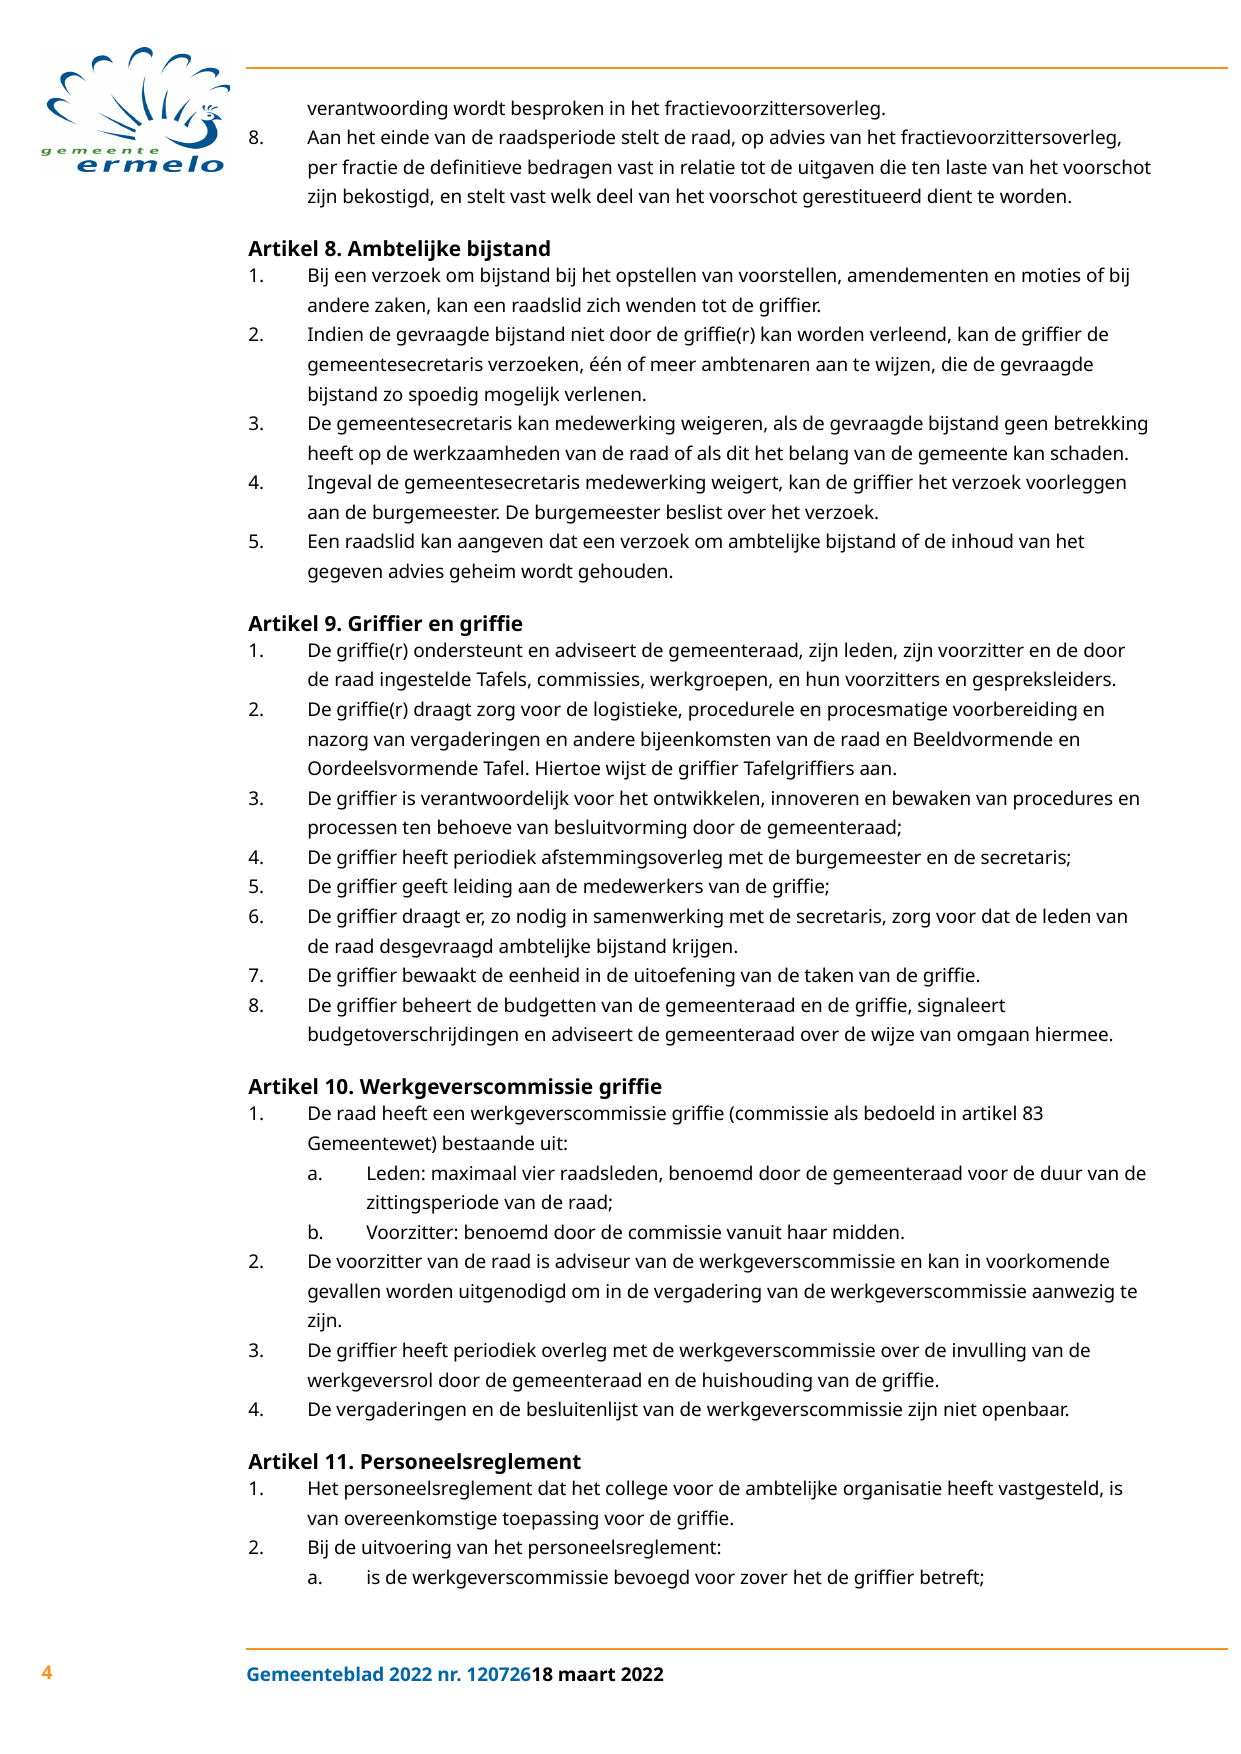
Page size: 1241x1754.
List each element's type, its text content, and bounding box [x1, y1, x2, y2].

list De griffier bewaakt de eenheid in de uitoefening van de taken van de griffie. [248, 962, 1152, 988]
list De griffier beheert de budgetten van de gemeenteraad en de griffie, signaleert budgetoverschrijdingen en adviseert de gemeenteraad over de wijze van omgaan hiermee. [248, 992, 1152, 1047]
text Artikel 8. Ambtelijke bijstand [248, 234, 1152, 262]
list De griffie(r) ondersteunt en adviseert de gemeenteraad, zijn leden, zijn voorzitter en de door de raad ingestelde Tafels, commissies, werkgroepen, en hun voorzitters en gespreksleiders. [248, 637, 1152, 692]
picture [41, 47, 231, 172]
list Ingeval de gemeentesecretaris medewerking weigert, kan de griffier het verzoek voorleggen aan de burgemeester. De burgemeester beslist over het verzoek. [248, 469, 1152, 525]
list De gemeentesecretaris kan medewerking weigeren, als de gevraagde bijstand geen betrekking heeft op de werkzaamheden van de raad of als dit het belang van de gemeente kan schaden. [248, 410, 1152, 466]
list Leden: maximaal vier raadsleden, benoemd door de gemeenteraad voor de duur van de zittingsperiode van de raad; [307, 1160, 1152, 1215]
text Artikel 11. Personeelsreglement [248, 1447, 1152, 1475]
list Voorzitter: benoemd door de commissie vanuit haar midden. [307, 1219, 1152, 1244]
list De griffier is verantwoordelijk voor het ontwikkelen, innoveren en bewaken van procedures en processen ten behoeve van besluitvorming door de gemeenteraad; [248, 785, 1152, 840]
list De griffier geeft leiding aan de medewerkers van de griffie; [248, 874, 1152, 899]
list De voorzitter van de raad is adviseur van de werkgeverscommissie en kan in voorkomende gevallen worden uitgenodigd om in de vergadering van de werkgeverscommissie aanwezig te zijn. [248, 1248, 1152, 1333]
text Artikel 9. Griffier en griffie [248, 609, 1152, 637]
list verantwoording wordt besproken in het fractievoorzittersoverleg. [248, 95, 1152, 121]
list De vergaderingen en de besluitenlijst van de werkgeverscommissie zijn niet openbaar. [248, 1396, 1152, 1422]
list Het personeelsreglement dat het college voor de ambtelijke organisatie heeft vastgesteld, is van overeenkomstige toepassing voor de griffie. [248, 1475, 1152, 1531]
list Bij de uitvoering van het personeelsreglement: [248, 1534, 1152, 1560]
list Een raadslid kan aangeven dat een verzoek om ambtelijke bijstand of de inhoud van het gegeven advies geheim wordt gehouden. [248, 529, 1152, 584]
text Artikel 10. Werkgeverscommissie griffie [248, 1072, 1152, 1101]
list De griffier draagt er, zo nodig in samenwerking met de secretaris, zorg voor dat de leden van de raad desgevraagd ambtelijke bijstand krijgen. [248, 903, 1152, 959]
list Indien de gevraagde bijstand niet door de griffie(r) kan worden verleend, kan de griffier de gemeentesecretaris verzoeken, één of meer ambtenaren aan te wijzen, die de gevraagde bijstand zo spoedig mogelijk verlenen. [248, 322, 1152, 406]
list De raad heeft een werkgeverscommissie griffie (commissie als bedoeld in artikel 83 Gemeentewet) bestaande uit: [248, 1101, 1152, 1156]
list De griffier heeft periodiek overleg met de werkgeverscommissie over de invulling van de werkgeversrol door de gemeenteraad en de huishouding van de griffie. [248, 1337, 1152, 1392]
list Bij een verzoek om bijstand bij het opstellen van voorstellen, amendementen en moties of bij andere zaken, kan een raadslid zich wenden tot de griffier. [248, 262, 1152, 318]
list is de werkgeverscommissie bevoegd voor zover het de griffier betreft; [307, 1564, 1152, 1590]
list De griffier heeft periodiek afstemmingsoverleg met de burgemeester en de secretaris; [248, 844, 1152, 870]
list Aan het einde van de raadsperiode stelt de raad, op advies van het fractievoorzittersoverleg, per fractie de definitieve bedragen vast in relatie tot de uitgaven die ten laste van het voorschot zijn bekostigd, en stelt vast welk deel van het voorschot gerestitueerd dient te worden. [248, 124, 1152, 209]
list De griffie(r) draagt zorg voor de logistieke, procedurele en procesmatige voorbereiding en nazorg van vergaderingen en andere bijeenkomsten van de raad en Beeldvormende en Oordeelsvormende Tafel. Hiertoe wijst de griffier Tafelgriffiers aan. [248, 696, 1152, 781]
